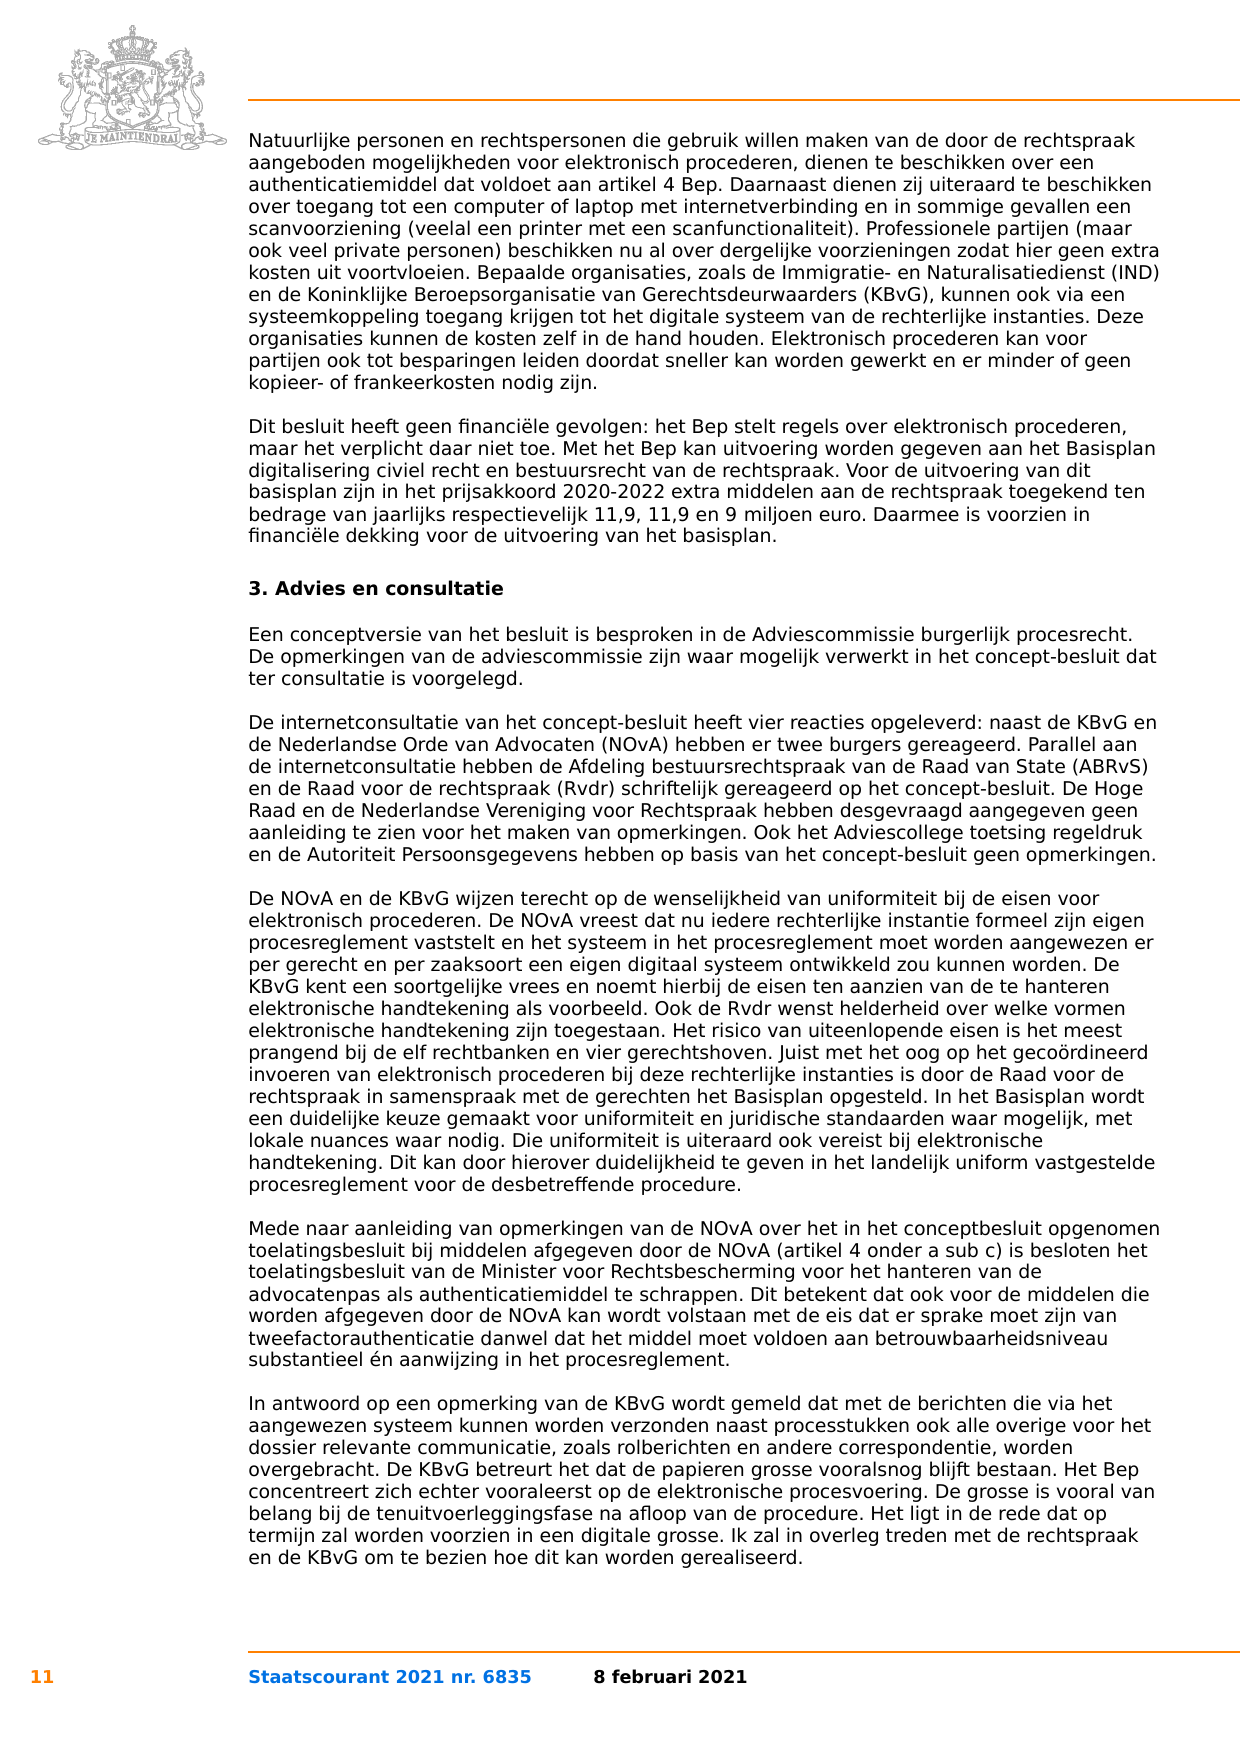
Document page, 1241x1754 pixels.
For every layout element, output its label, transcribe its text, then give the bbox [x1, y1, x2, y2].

picture [38, 25, 227, 150]
text De internetconsultatie van het concept-besluit heeft vier reacties opgeleverd: naast de KBvG en de Nederlandse Orde van Advocaten (NOvA) hebben er twee burgers gereageerd. Parallel aan de internetconsultatie hebben de Afdeling bestuursrechtspraak van de Raad van State (ABRvS) en de Raad voor de rechtspraak (Rvdr) schriftelijk gereageerd op het concept-besluit. De Hoge Raad en de Nederlandse Vereniging voor Rechtspraak hebben desgevraagd aangegeven geen aanleiding te zien voor het maken van opmerkingen. Ook het Adviescollege toetsing regeldruk en de Autoriteit Persoonsgegevens hebben op basis van het concept-besluit geen opmerkingen. [248, 712, 1163, 866]
text Natuurlijke personen en rechtspersonen die gebruik willen maken van de door de rechtspraak aangeboden mogelijkheden voor elektronisch procederen, dienen te beschikken over een authenticatiemiddel dat voldoet aan artikel 4 Bep. Daarnaast dienen zij uiteraard te beschikken over toegang tot een computer of laptop met internetverbinding en in sommige gevallen een scanvoorziening (veelal een printer met een scanfunctionaliteit). Professionele partijen (maar ook veel private personen) beschikken nu al over dergelijke voorzieningen zodat hier geen extra kosten uit voortvloeien. Bepaalde organisaties, zoals de Immigratie- en Naturalisatiedienst (IND) en de Koninklijke Beroepsorganisatie van Gerechtsdeurwaarders (KBvG), kunnen ook via een systeemkoppeling toegang krijgen tot het digitale systeem van de rechterlijke instanties. Deze organisaties kunnen de kosten zelf in de hand houden. Elektronisch procederen kan voor partijen ook tot besparingen leiden doordat sneller kan worden gewerkt en er minder of geen kopieer- of frankeerkosten nodig zijn. [248, 130, 1163, 394]
text Een conceptversie van het besluit is besproken in de Adviescommissie burgerlijk procesrecht. De opmerkingen van de adviescommissie zijn waar mogelijk verwerkt in het concept-besluit dat ter consultatie is voorgelegd. [248, 624, 1163, 690]
text In antwoord op een opmerking van de KBvG wordt gemeld dat met de berichten die via het aangewezen systeem kunnen worden verzonden naast processtukken ook alle overige voor het dossier relevante communicatie, zoals rolberichten en andere correspondentie, worden overgebracht. De KBvG betreurt het dat de papieren grosse vooralsnog blijft bestaan. Het Bep concentreert zich echter vooraleerst op de elektronische procesvoering. De grosse is vooral van belang bij de tenuitvoerleggingsfase na afloop van de procedure. Het ligt in de rede dat op termijn zal worden voorzien in een digitale grosse. Ik zal in overleg treden met de rechtspraak en de KBvG om te bezien hoe dit kan worden gerealiseerd. [248, 1393, 1163, 1569]
subtitle 3. Advies en consultatie [248, 577, 1163, 599]
text De NOvA en de KBvG wijzen terecht op de wenselijkheid van uniformiteit bij de eisen voor elektronisch procederen. De NOvA vreest dat nu iedere rechterlijke instantie formeel zijn eigen procesreglement vaststelt en het systeem in het procesreglement moet worden aangewezen er per gerecht en per zaaksoort een eigen digitaal systeem ontwikkeld zou kunnen worden. De KBvG kent een soortgelijke vrees en noemt hierbij de eisen ten aanzien van de te hanteren elektronische handtekening als voorbeeld. Ook de Rvdr wenst helderheid over welke vormen elektronische handtekening zijn toegestaan. Het risico van uiteenlopende eisen is het meest prangend bij de elf rechtbanken en vier gerechtshoven. Juist met het oog op het gecoördineerd invoeren van elektronisch procederen bij deze rechterlijke instanties is door de Raad voor de rechtspraak in samenspraak met de gerechten het Basisplan opgesteld. In het Basisplan wordt een duidelijke keuze gemaakt voor uniformiteit en juridische standaarden waar mogelijk, met lokale nuances waar nodig. Die uniformiteit is uiteraard ook vereist bij elektronische handtekening. Dit kan door hierover duidelijkheid te geven in het landelijk uniform vastgestelde procesreglement voor de desbetreffende procedure. [248, 888, 1163, 1196]
text Mede naar aanleiding van opmerkingen van de NOvA over het in het conceptbesluit opgenomen toelatingsbesluit bij middelen afgegeven door de NOvA (artikel 4 onder a sub c) is besloten het toelatingsbesluit van de Minister voor Rechtsbescherming voor het hanteren van de advocatenpas als authenticatiemiddel te schrappen. Dit betekent dat ook voor de middelen die worden afgegeven door de NOvA kan wordt volstaan met de eis dat er sprake moet zijn van tweefactorauthenticatie danwel dat het middel moet voldoen aan betrouwbaarheidsniveau substantieel én aanwijzing in het procesreglement. [248, 1217, 1163, 1371]
text Dit besluit heeft geen financiële gevolgen: het Bep stelt regels over elektronisch procederen, maar het verplicht daar niet toe. Met het Bep kan uitvoering worden gegeven aan het Basisplan digitalisering civiel recht en bestuursrecht van de rechtspraak. Voor de uitvoering van dit basisplan zijn in het prijsakkoord 2020-2022 extra middelen aan de rechtspraak toegekend ten bedrage van jaarlijks respectievelijk 11,9, 11,9 en 9 miljoen euro. Daarmee is voorzien in financiële dekking voor de uitvoering van het basisplan. [248, 416, 1163, 547]
